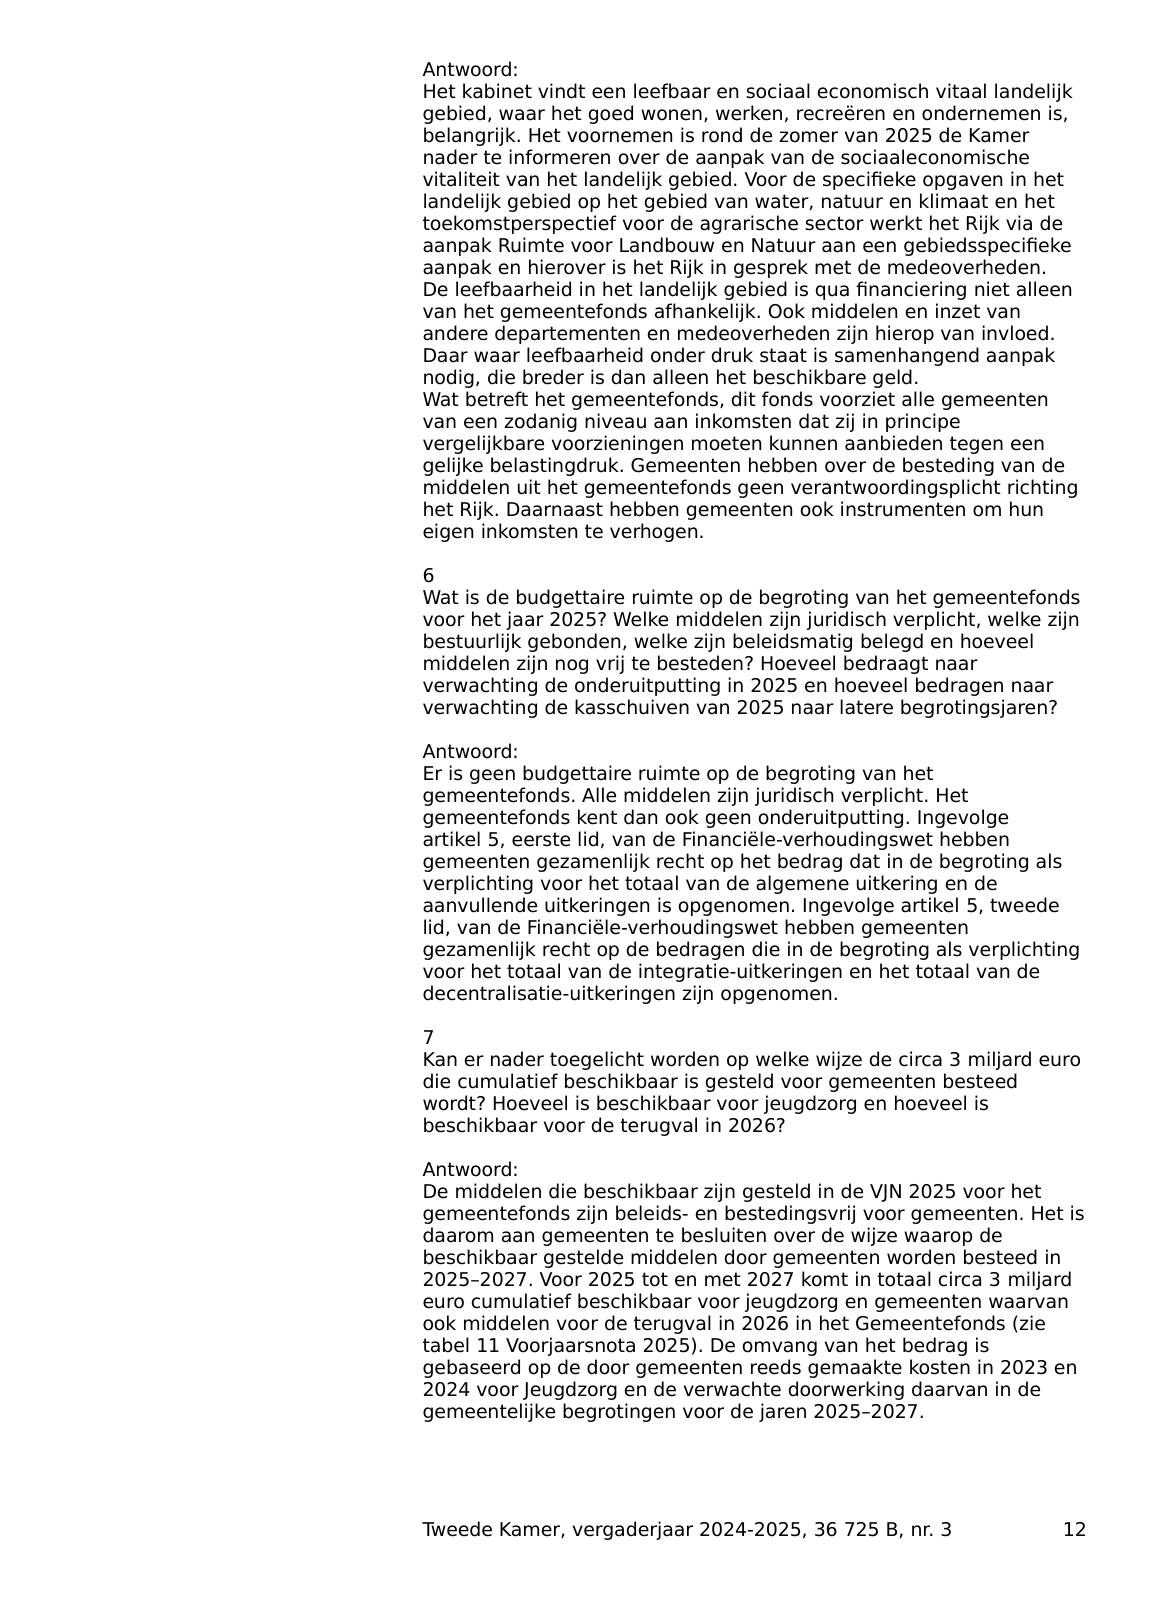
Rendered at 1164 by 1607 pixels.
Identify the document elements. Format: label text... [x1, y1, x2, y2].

text 7 [422, 1027, 1087, 1049]
text Antwoord: [422, 59, 1087, 81]
text Er is geen budgettaire ruimte op de begroting van het gemeentefonds. Alle middelen zijn juridisch verplicht. Het gemeentefonds kent dan ook geen onderuitputting. Ingevolge artikel 5, eerste lid, van de Financiële-verhoudingswet hebben gemeenten gezamenlijk recht op het bedrag dat in de begroting als verplichting voor het totaal van de algemene uitkering en de aanvullende uitkeringen is opgenomen. Ingevolge artikel 5, tweede lid, van de Financiële-verhoudingswet hebben gemeenten gezamenlijk recht op de bedragen die in de begroting als verplichting voor het totaal van de integratie-uitkeringen en het totaal van de decentralisatie-uitkeringen zijn opgenomen. [422, 763, 1087, 1004]
text Het kabinet vindt een leefbaar en sociaal economisch vitaal landelijk gebied, waar het goed wonen, werken, recreëren en ondernemen is, belangrijk. Het voornemen is rond de zomer van 2025 de Kamer nader te informeren over de aanpak van de sociaaleconomische vitaliteit van het landelijk gebied. Voor de specifieke opgaven in het landelijk gebied op het gebied van water, natuur en klimaat en het toekomstperspectief voor de agrarische sector werkt het Rijk via de aanpak Ruimte voor Landbouw en Natuur aan een gebiedsspecifieke aanpak en hierover is het Rijk in gesprek met de medeoverheden. [422, 81, 1087, 279]
text De middelen die beschikbaar zijn gesteld in de VJN 2025 voor het gemeentefonds zijn beleids- en bestedingsvrij voor gemeenten. Het is daarom aan gemeenten te besluiten over de wijze waarop de beschikbaar gestelde middelen door gemeenten worden besteed in 2025–2027. Voor 2025 tot en met 2027 komt in totaal circa 3 miljard euro cumulatief beschikbaar voor jeugdzorg en gemeenten waarvan ook middelen voor de terugval in 2026 in het Gemeentefonds (zie tabel 11 Voorjaarsnota 2025). De omvang van het bedrag is gebaseerd op de door gemeenten reeds gemaakte kosten in 2023 en 2024 voor Jeugdzorg en de verwachte doorwerking daarvan in de gemeentelijke begrotingen voor de jaren 2025–2027. [422, 1181, 1087, 1423]
text 6 [422, 565, 1087, 587]
text Wat is de budgettaire ruimte op de begroting van het gemeentefonds voor het jaar 2025? Welke middelen zijn juridisch verplicht, welke zijn bestuurlijk gebonden, welke zijn beleidsmatig belegd en hoeveel middelen zijn nog vrij te besteden? Hoeveel bedraagt naar verwachting de onderuitputting in 2025 en hoeveel bedragen naar verwachting de kasschuiven van 2025 naar latere begrotingsjaren? [422, 587, 1087, 719]
text Kan er nader toegelicht worden op welke wijze de circa 3 miljard euro die cumulatief beschikbaar is gesteld voor gemeenten besteed wordt? Hoeveel is beschikbaar voor jeugdzorg en hoeveel is beschikbaar voor de terugval in 2026? [422, 1049, 1087, 1137]
text Antwoord: [422, 1159, 1087, 1181]
text De leefbaarheid in het landelijk gebied is qua financiering niet alleen van het gemeentefonds afhankelijk. Ook middelen en inzet van andere departementen en medeoverheden zijn hierop van invloed. Daar waar leefbaarheid onder druk staat is samenhangend aanpak nodig, die breder is dan alleen het beschikbare geld. [422, 279, 1087, 389]
text Wat betreft het gemeentefonds, dit fonds voorziet alle gemeenten van een zodanig niveau aan inkomsten dat zij in principe vergelijkbare voorzieningen moeten kunnen aanbieden tegen een gelijke belastingdruk. Gemeenten hebben over de besteding van de middelen uit het gemeentefonds geen verantwoordingsplicht richting het Rijk. Daarnaast hebben gemeenten ook instrumenten om hun eigen inkomsten te verhogen. [422, 389, 1087, 543]
text Antwoord: [422, 741, 1087, 763]
